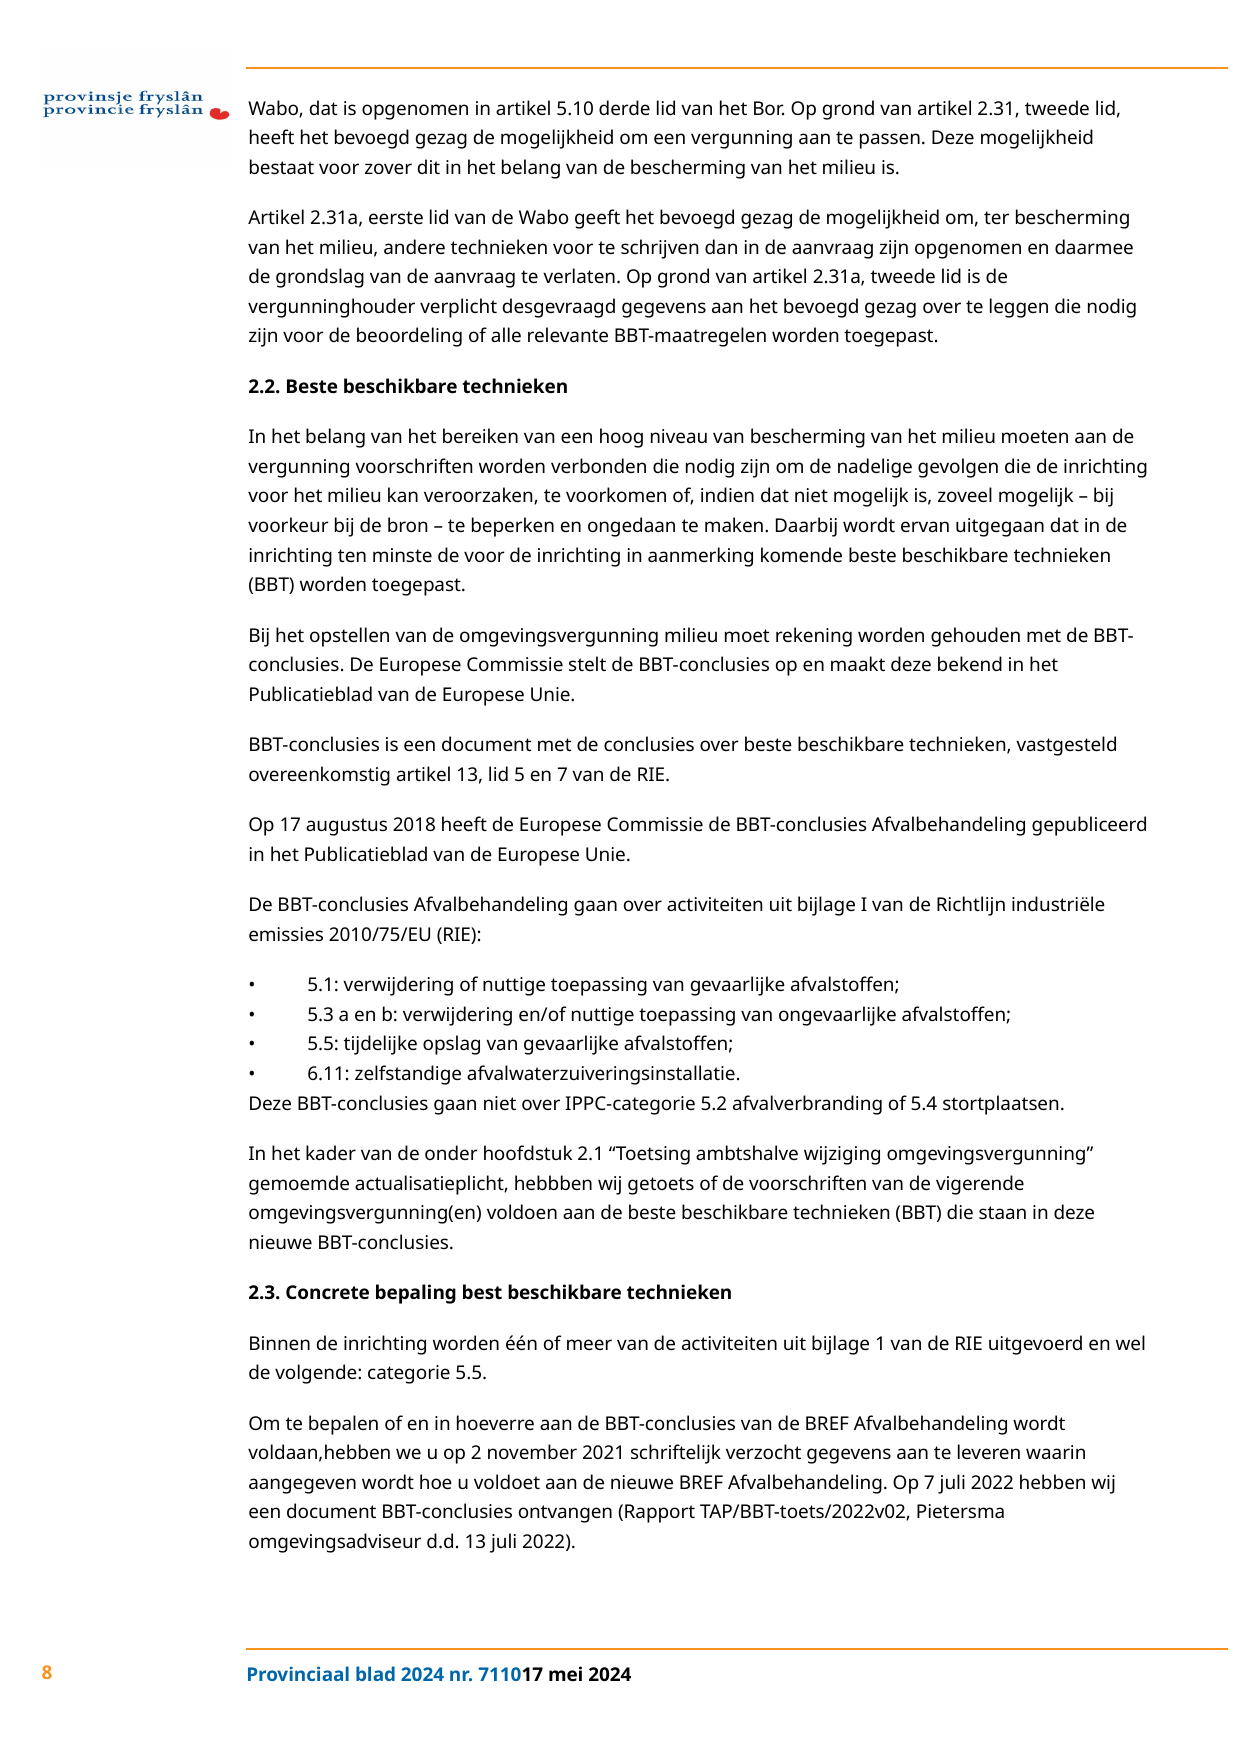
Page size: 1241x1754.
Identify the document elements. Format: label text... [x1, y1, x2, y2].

text Artikel 2.31a, eerste lid van de Wabo geeft het bevoegd gezag de mogelijkheid om, ter bescherming van het milieu, andere technieken voor te schrijven dan in de aanvraag zijn opgenomen en daarmee de grondslag van de aanvraag te verlaten. Op grond van artikel 2.31a, tweede lid is de vergunninghouder verplicht desgevraagd gegevens aan het bevoegd gezag over te leggen die nodig zijn voor de beoordeling of alle relevante BBT-maatregelen worden toegepast. [248, 204, 1152, 348]
list 6.11: zelfstandige afvalwaterzuiveringsinstallatie. [248, 1060, 1152, 1086]
list 5.3 a en b: verwijdering en/of nuttige toepassing van ongevaarlijke afvalstoffen; [248, 1001, 1152, 1027]
list 5.1: verwijdering of nuttige toepassing van gevaarlijke afvalstoffen; [248, 971, 1152, 997]
text 2.2. Beste beschikbare technieken [248, 373, 1152, 399]
text In het kader van de onder hoofdstuk 2.1 “Toetsing ambtshalve wijziging omgevingsvergunning” gemoemde actualisatieplicht, hebbben wij getoets of de voorschriften van de vigerende omgevingsvergunning(en) voldoen aan de beste beschikbare technieken (BBT) die staan in deze nieuwe BBT-conclusies. [248, 1140, 1152, 1255]
text Op 17 augustus 2018 heeft de Europese Commissie de BBT-conclusies Afvalbehandeling gepubliceerd in het Publicatieblad van de Europese Unie. [248, 811, 1152, 867]
text Om te bepalen of en in hoeverre aan de BBT-conclusies van de BREF Afvalbehandeling wordt voldaan,hebben we u op 2 november 2021 schriftelijk verzocht gegevens aan te leveren waarin aangegeven wordt hoe u voldoet aan de nieuwe BREF Afvalbehandeling. Op 7 juli 2022 hebben wij een document BBT-conclusies ontvangen (Rapport TAP/BBT-toets/2022v02, Pietersma omgevingsadviseur d.d. 13 juli 2022). [248, 1410, 1152, 1554]
text Wabo, dat is opgenomen in artikel 5.10 derde lid van het Bor. Op grond van artikel 2.31, tweede lid, heeft het bevoegd gezag de mogelijkheid om een vergunning aan te passen. Deze mogelijkheid bestaat voor zover dit in het belang van de bescherming van het milieu is. [248, 95, 1152, 180]
text BBT-conclusies is een document met de conclusies over beste beschikbare technieken, vastgesteld overeenkomstig artikel 13, lid 5 en 7 van de RIE. [248, 731, 1152, 787]
text Bij het opstellen van de omgevingsvergunning milieu moet rekening worden gehouden met de BBT-conclusies. De Europese Commissie stelt de BBT-conclusies op en maakt deze bekend in het Publicatieblad van de Europese Unie. [248, 622, 1152, 707]
text Binnen de inrichting worden één of meer van de activiteiten uit bijlage 1 van de RIE uitgevoerd en wel de volgende: categorie 5.5. [248, 1330, 1152, 1385]
text 2.3. Concrete bepaling best beschikbare technieken [248, 1279, 1152, 1305]
picture [41, 47, 231, 172]
text Deze BBT-conclusies gaan niet over IPPC-categorie 5.2 afvalverbranding of 5.4 stortplaatsen. [248, 1090, 1152, 1116]
list 5.5: tijdelijke opslag van gevaarlijke afvalstoffen; [248, 1031, 1152, 1056]
text De BBT-conclusies Afvalbehandeling gaan over activiteiten uit bijlage I van de Richtlijn industriële emissies 2010/75/EU (RIE): [248, 891, 1152, 947]
text In het belang van het bereiken van een hoog niveau van bescherming van het milieu moeten aan de vergunning voorschriften worden verbonden die nodig zijn om de nadelige gevolgen die de inrichting voor het milieu kan veroorzaken, te voorkomen of, indien dat niet mogelijk is, zoveel mogelijk – bij voorkeur bij de bron – te beperken en ongedaan te maken. Daarbij wordt ervan uitgegaan dat in de inrichting ten minste de voor de inrichting in aanmerking komende beste beschikbare technieken (BBT) worden toegepast. [248, 423, 1152, 597]
